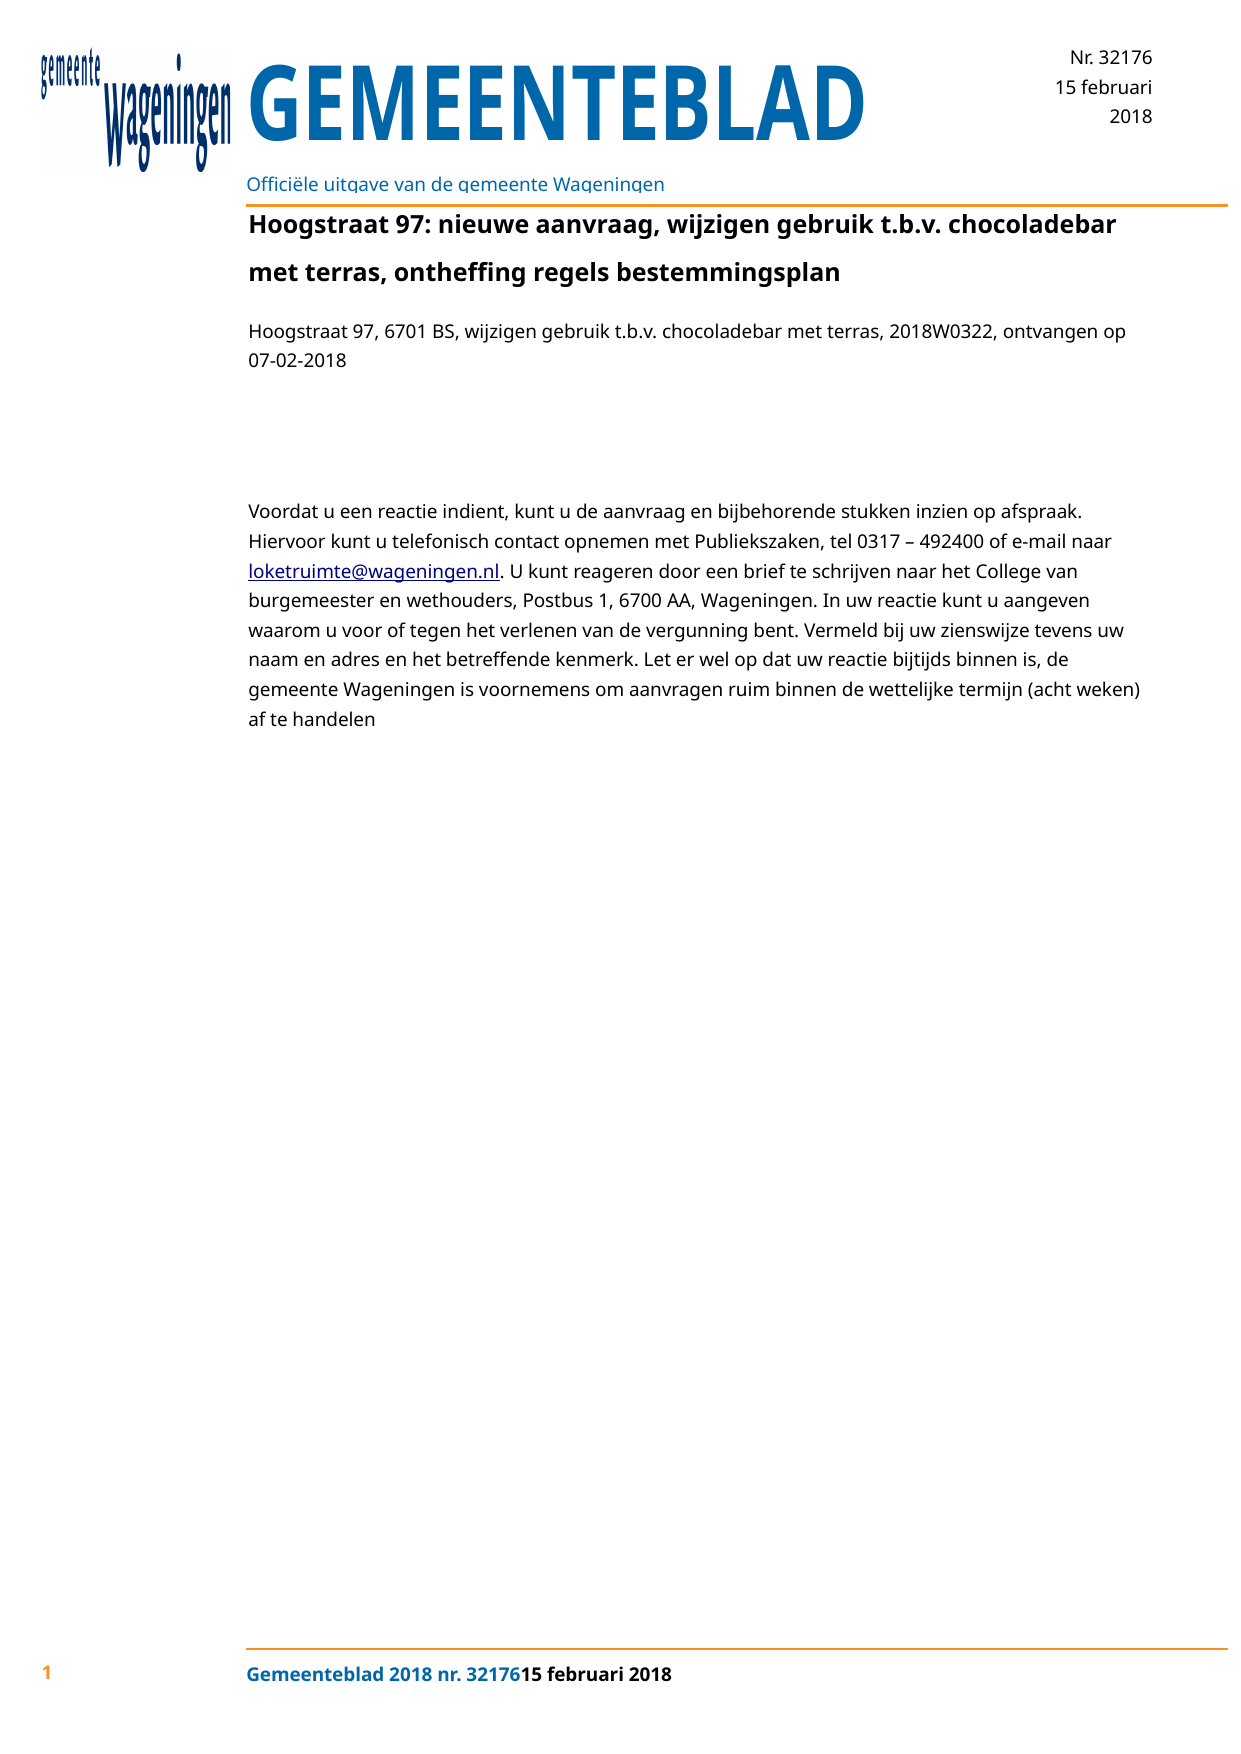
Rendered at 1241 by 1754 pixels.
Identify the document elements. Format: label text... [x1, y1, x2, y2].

text Hoogstraat 97, 6701 BS, wijzigen gebruik t.b.v. chocoladebar met terras, 2018W0322, ontvangen op 07-02-2018 [248, 318, 1152, 373]
text Hoogstraat 97: nieuwe aanvraag, wijzigen gebruik t.b.v. chocoladebar met terras, ontheffing regels bestemmingsplan [248, 207, 1152, 288]
picture [41, 47, 231, 172]
text Voordat u een reactie indient, kunt u de aanvraag en bijbehorende stukken inzien op afspraak. Hiervoor kunt u telefonisch contact opnemen met Publiekszaken, tel 0317 – 492400 of e-mail naar loketruimte@wageningen.nl. U kunt reageren door een brief te schrijven naar het College van burgemeester en wethouders, Postbus 1, 6700 AA, Wageningen. In uw reactie kunt u aangeven waarom u voor of tegen het verlenen van de vergunning bent. Vermeld bij uw zienswijze tevens uw naam en adres en het betreffende kenmerk. Let er wel op dat uw reactie bijtijds binnen is, de gemeente Wageningen is voornemens om aanvragen ruim binnen de wettelijke termijn (acht weken) af te handelen [248, 499, 1152, 732]
